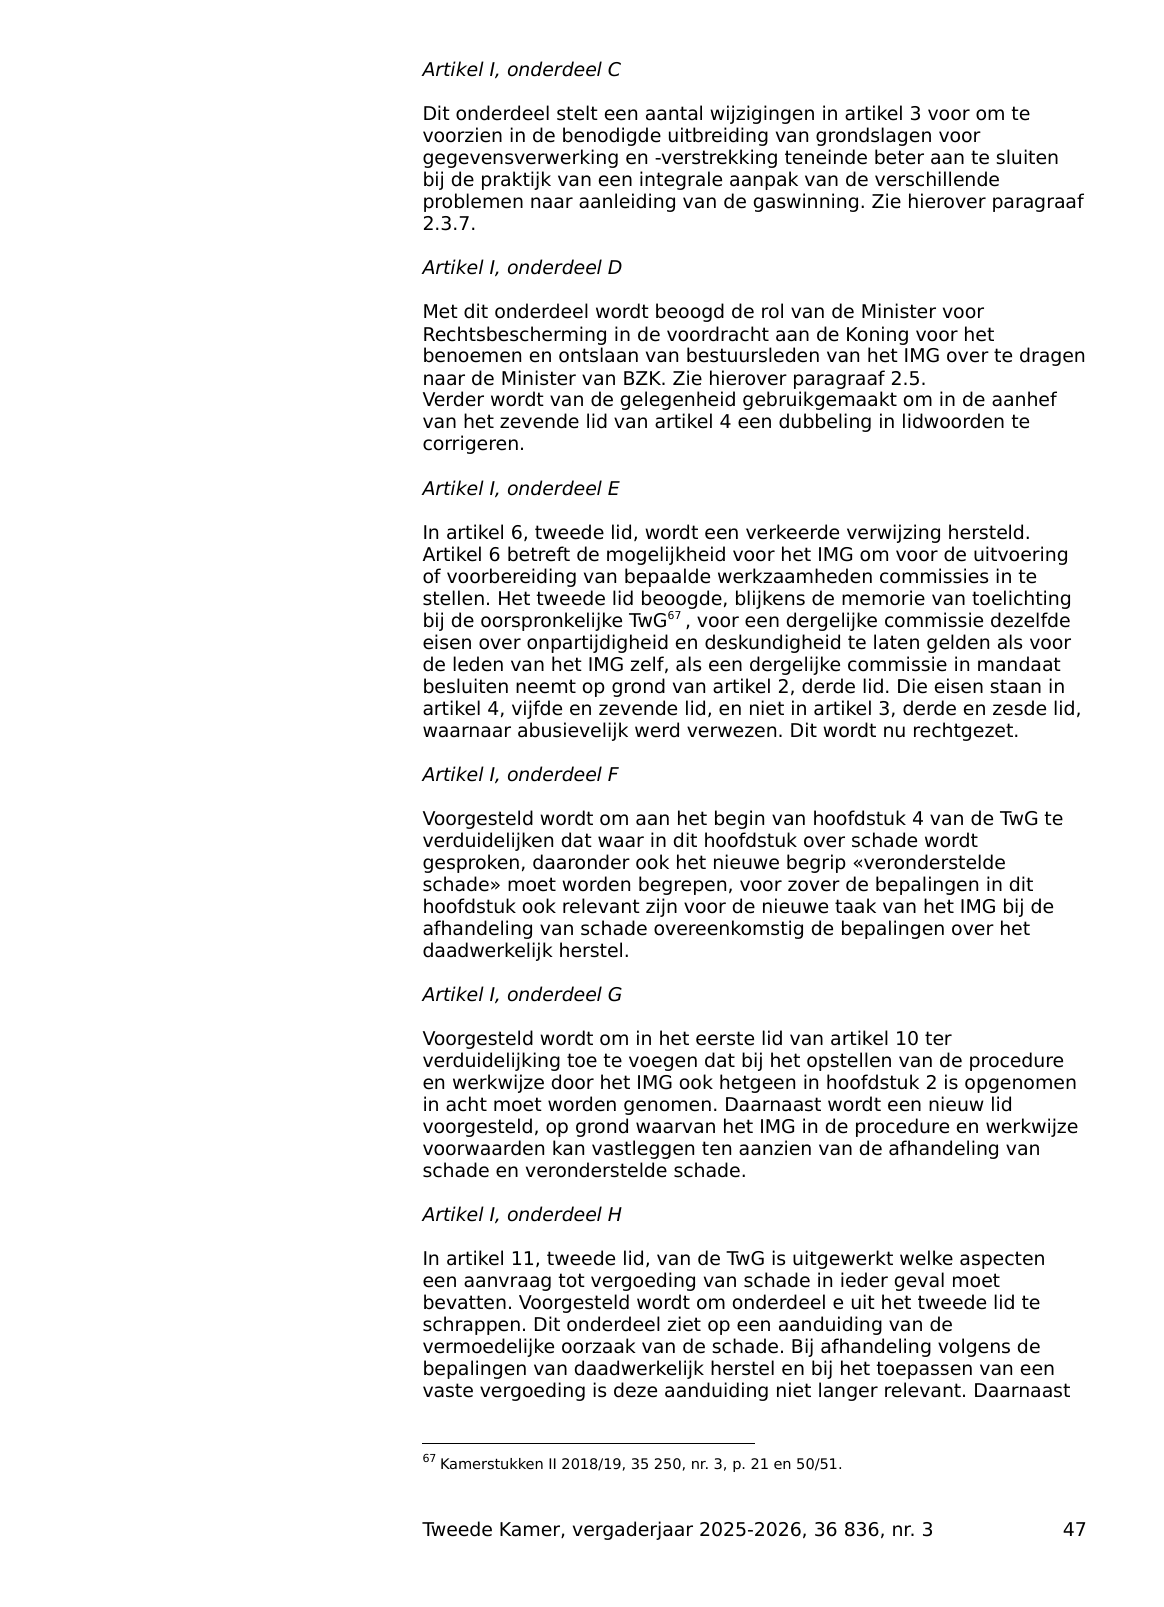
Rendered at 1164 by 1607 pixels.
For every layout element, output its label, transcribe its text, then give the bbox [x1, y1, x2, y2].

subtitle Artikel I, onderdeel F [422, 764, 1087, 786]
subtitle Artikel I, onderdeel G [422, 984, 1087, 1006]
text In artikel 11, tweede lid, van de TwG is uitgewerkt welke aspecten een aanvraag tot vergoeding van schade in ieder geval moet bevatten. Voorgesteld wordt om onderdeel e uit het tweede lid te schrappen. Dit onderdeel ziet op een aanduiding van de vermoedelijke oorzaak van de schade. Bij afhandeling volgens de bepalingen van daadwerkelijk herstel en bij het toepassen van een vaste vergoeding is deze aanduiding niet langer relevant. Daarnaast [422, 1248, 1087, 1402]
text Kamerstukken II 2018/19, 35 250, nr. 3, p. 21 en 50/51. [422, 1452, 1087, 1474]
subtitle Artikel I, onderdeel E [422, 477, 1087, 499]
text In artikel 6, tweede lid, wordt een verkeerde verwijzing hersteld. Artikel 6 betreft de mogelijkheid voor het IMG om voor de uitvoering of voorbereiding van bepaalde werkzaamheden commissies in te stellen. Het tweede lid beoogde, blijkens de memorie van toelichting bij de oorspronkelijke TwG, voor een dergelijke commissie dezelfde eisen over onpartijdigheid en deskundigheid te laten gelden als voor de leden van het IMG zelf, als een dergelijke commissie in mandaat besluiten neemt op grond van artikel 2, derde lid. Die eisen staan in artikel 4, vijfde en zevende lid, en niet in artikel 3, derde en zesde lid, waarnaar abusievelijk werd verwezen. Dit wordt nu rechtgezet. [422, 522, 1087, 741]
text Voorgesteld wordt om in het eerste lid van artikel 10 ter verduidelijking toe te voegen dat bij het opstellen van de procedure en werkwijze door het IMG ook hetgeen in hoofdstuk 2 is opgenomen in acht moet worden genomen. Daarnaast wordt een nieuw lid voorgesteld, op grond waarvan het IMG in de procedure en werkwijze voorwaarden kan vastleggen ten aanzien van de afhandeling van schade en veronderstelde schade. [422, 1028, 1087, 1182]
text Voorgesteld wordt om aan het begin van hoofdstuk 4 van de TwG te verduidelijken dat waar in dit hoofdstuk over schade wordt gesproken, daaronder ook het nieuwe begrip «veronderstelde schade» moet worden begrepen, voor zover de bepalingen in dit hoofdstuk ook relevant zijn voor de nieuwe taak van het IMG bij de afhandeling van schade overeenkomstig de bepalingen over het daadwerkelijk herstel. [422, 808, 1087, 962]
text Verder wordt van de gelegenheid gebruikgemaakt om in de aanhef van het zevende lid van artikel 4 een dubbeling in lidwoorden te corrigeren. [422, 389, 1087, 455]
text Met dit onderdeel wordt beoogd de rol van de Minister voor Rechtsbescherming in de voordracht aan de Koning voor het benoemen en ontslaan van bestuursleden van het IMG over te dragen naar de Minister van BZK. Zie hierover paragraaf 2.5. [422, 301, 1087, 389]
text Dit onderdeel stelt een aantal wijzigingen in artikel 3 voor om te voorzien in de benodigde uitbreiding van grondslagen voor gegevensverwerking en -verstrekking teneinde beter aan te sluiten bij de praktijk van een integrale aanpak van de verschillende problemen naar aanleiding van de gaswinning. Zie hierover paragraaf 2.3.7. [422, 103, 1087, 235]
subtitle Artikel I, onderdeel H [422, 1204, 1087, 1226]
subtitle Artikel I, onderdeel D [422, 257, 1087, 279]
subtitle Artikel I, onderdeel C [422, 59, 1087, 81]
